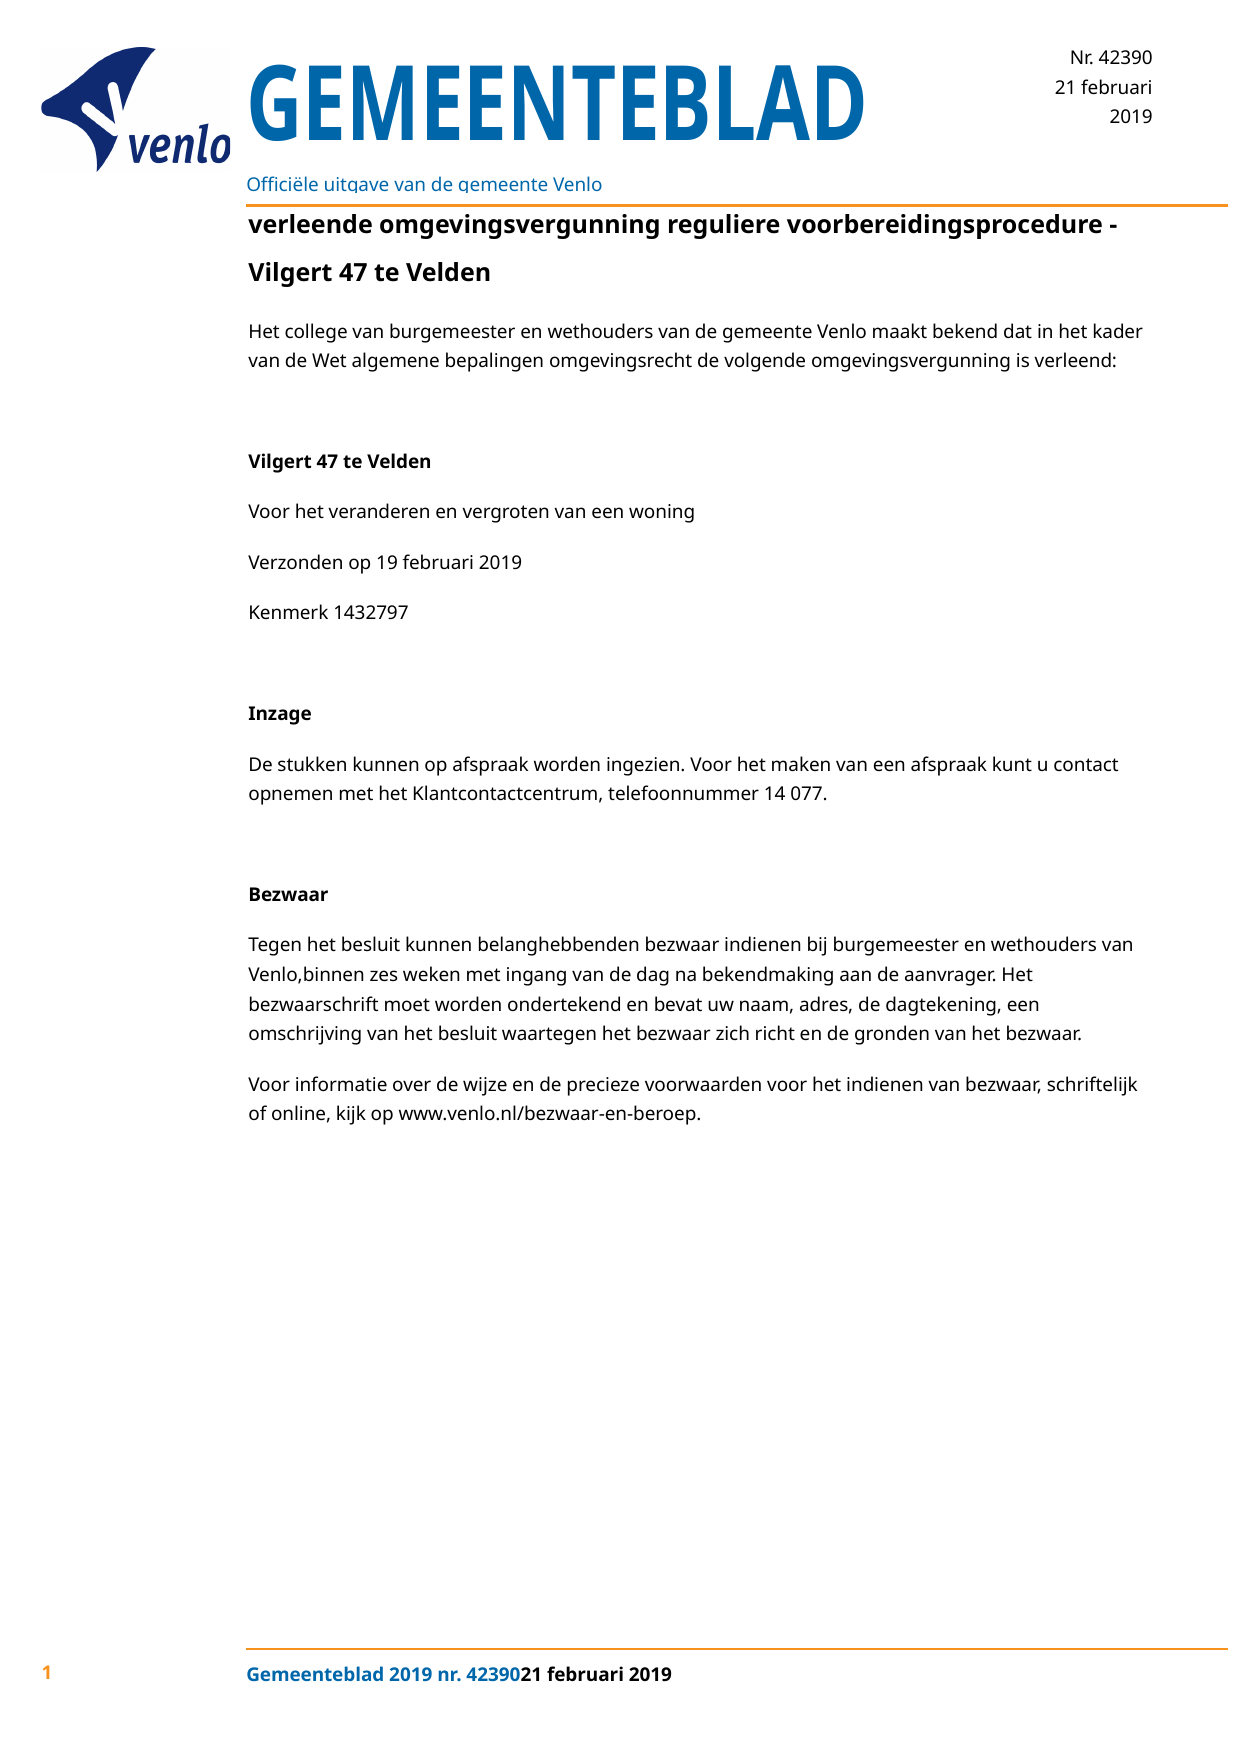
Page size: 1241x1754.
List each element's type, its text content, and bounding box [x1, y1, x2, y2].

text Bezwaar [248, 881, 1152, 907]
text Verzonden op 19 februari 2019 [248, 549, 1152, 575]
text Vilgert 47 te Velden [248, 448, 1152, 474]
text Voor het veranderen en vergroten van een woning [248, 499, 1152, 524]
text De stukken kunnen op afspraak worden ingezien. Voor het maken van een afspraak kunt u contact opnemen met het Klantcontactcentrum, telefoonnummer 14 077. [248, 751, 1152, 806]
picture [41, 47, 231, 172]
text Het college van burgemeester en wethouders van de gemeente Venlo maakt bekend dat in het kader van de Wet algemene bepalingen omgevingsrecht de volgende omgevingsvergunning is verleend: [248, 318, 1152, 373]
text Voor informatie over de wijze en de precieze voorwaarden voor het indienen van bezwaar, schriftelijk of online, kijk op www.venlo.nl/bezwaar-en-beroep. [248, 1071, 1152, 1126]
text Inzage [248, 700, 1152, 726]
text Tegen het besluit kunnen belanghebbenden bezwaar indienen bij burgemeester en wethouders van Venlo,binnen zes weken met ingang van de dag na bekendmaking aan de aanvrager. Het bezwaarschrift moet worden ondertekend en bevat uw naam, adres, de dagtekening, een omschrijving van het besluit waartegen het bezwaar zich richt en de gronden van het bezwaar. [248, 932, 1152, 1046]
text Kenmerk 1432797 [248, 599, 1152, 625]
text verleende omgevingsvergunning reguliere voorbereidingsprocedure - Vilgert 47 te Velden [248, 207, 1152, 288]
